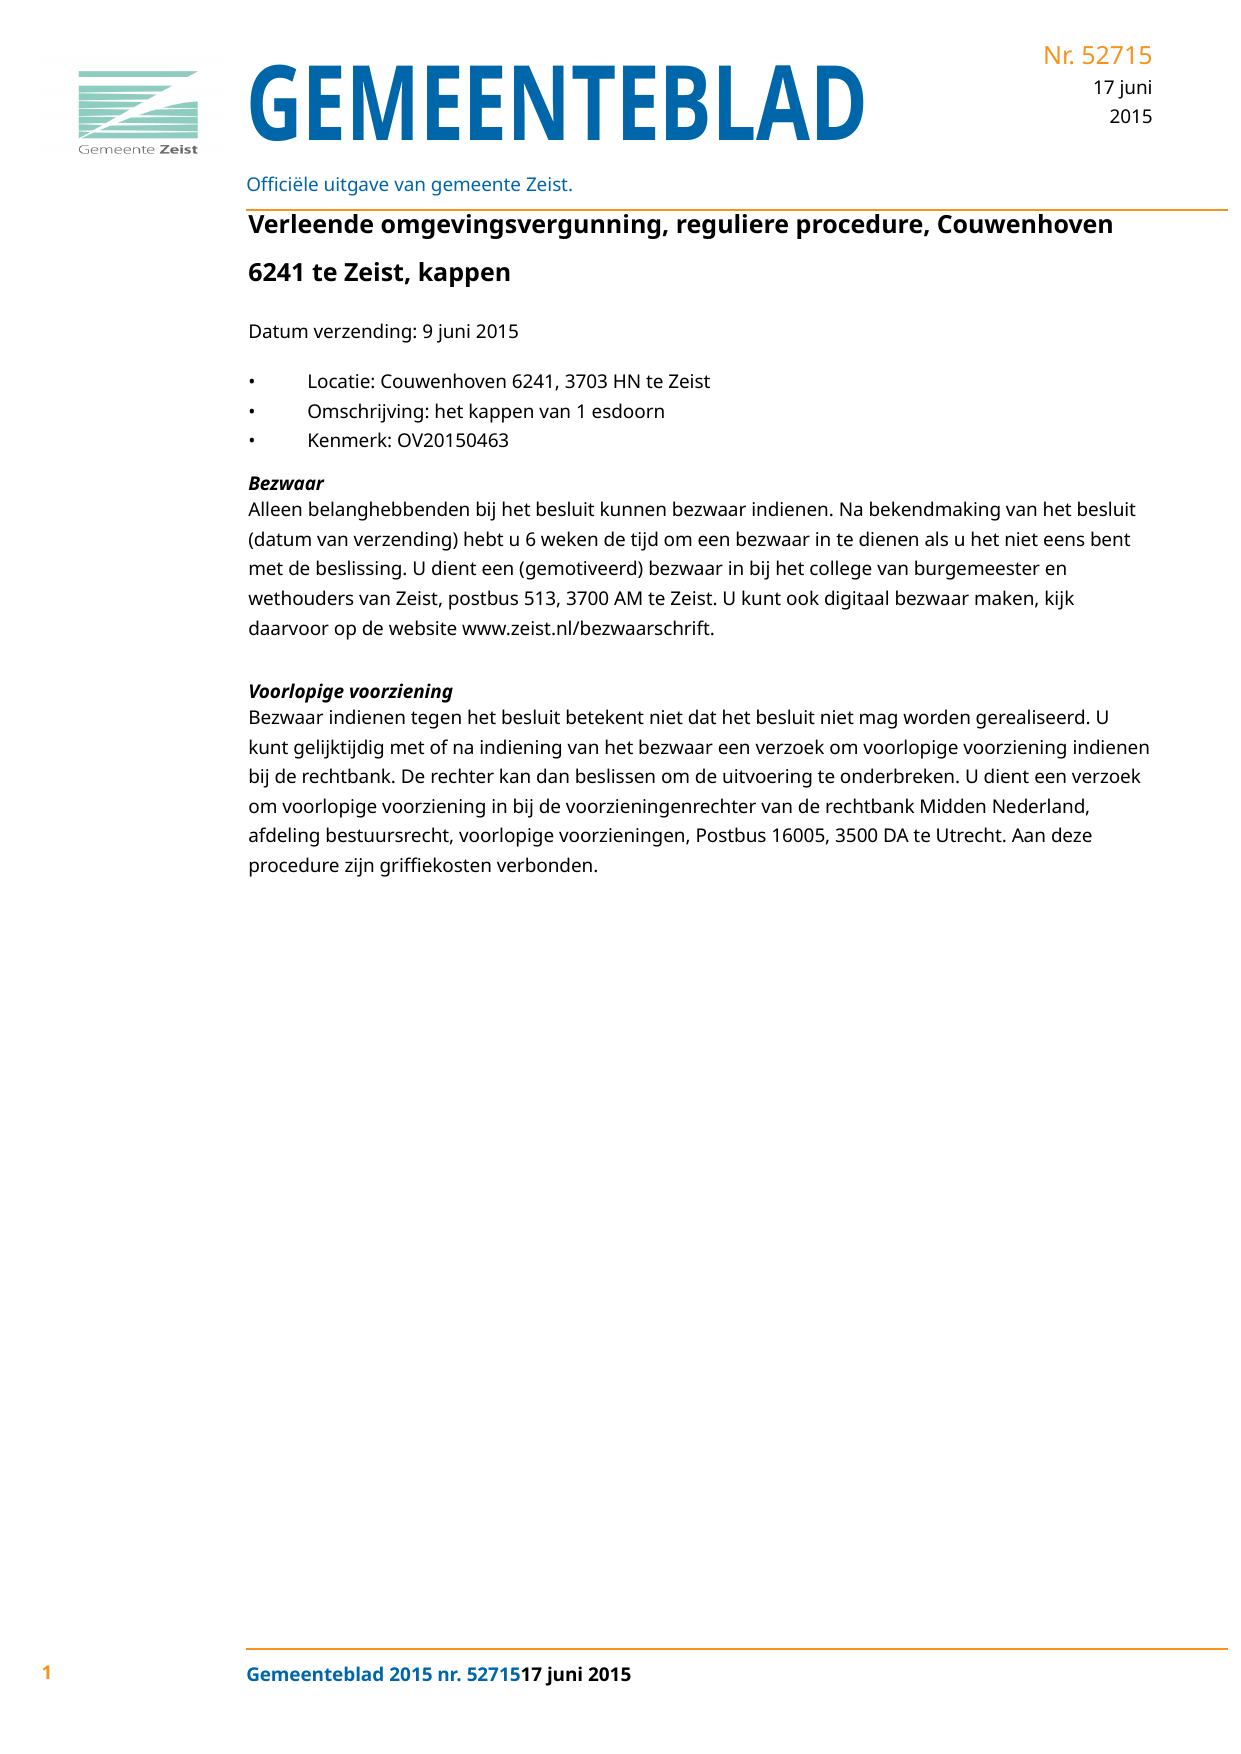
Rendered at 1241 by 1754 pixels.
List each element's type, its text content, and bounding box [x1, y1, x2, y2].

text Voorlopige voorziening [248, 679, 1152, 704]
list Kenmerk: OV20150463 [248, 427, 1152, 453]
list Omschrijving: het kappen van 1 esdoorn [248, 398, 1152, 424]
text Bezwaar indienen tegen het besluit betekent niet dat het besluit niet mag worden gerealiseerd. U kunt gelijktijdig met of na indiening van het bezwaar een verzoek om voorlopige voorziening indienen bij de rechtbank. De rechter kan dan beslissen om de uitvoering te onderbreken. U dient een verzoek om voorlopige voorziening in bij de voorzieningenrechter van de rechtbank Midden Nederland, afdeling bestuursrecht, voorlopige voorzieningen, Postbus 16005, 3500 DA te Utrecht. Aan deze procedure zijn griffiekosten verbonden. [248, 704, 1152, 878]
text Datum verzending: 9 juni 2015 [248, 318, 1152, 344]
picture [41, 47, 231, 172]
text Alleen belanghebbenden bij het besluit kunnen bezwaar indienen. Na bekendmaking van het besluit (datum van verzending) hebt u 6 weken de tijd om een bezwaar in te dienen als u het niet eens bent met de beslissing. U dient een (gemotiveerd) bezwaar in bij het college van burgemeester en wethouders van Zeist, postbus 513, 3700 AM te Zeist. U kunt ook digitaal bezwaar maken, kijk daarvoor op de website www.zeist.nl/bezwaarschrift. [248, 496, 1152, 640]
text Bezwaar [248, 471, 1152, 496]
list Locatie: Couwenhoven 6241, 3703 HN te Zeist [248, 368, 1152, 394]
text Verleende omgevingsvergunning, reguliere procedure, Couwenhoven 6241 te Zeist, kappen [248, 211, 1152, 288]
